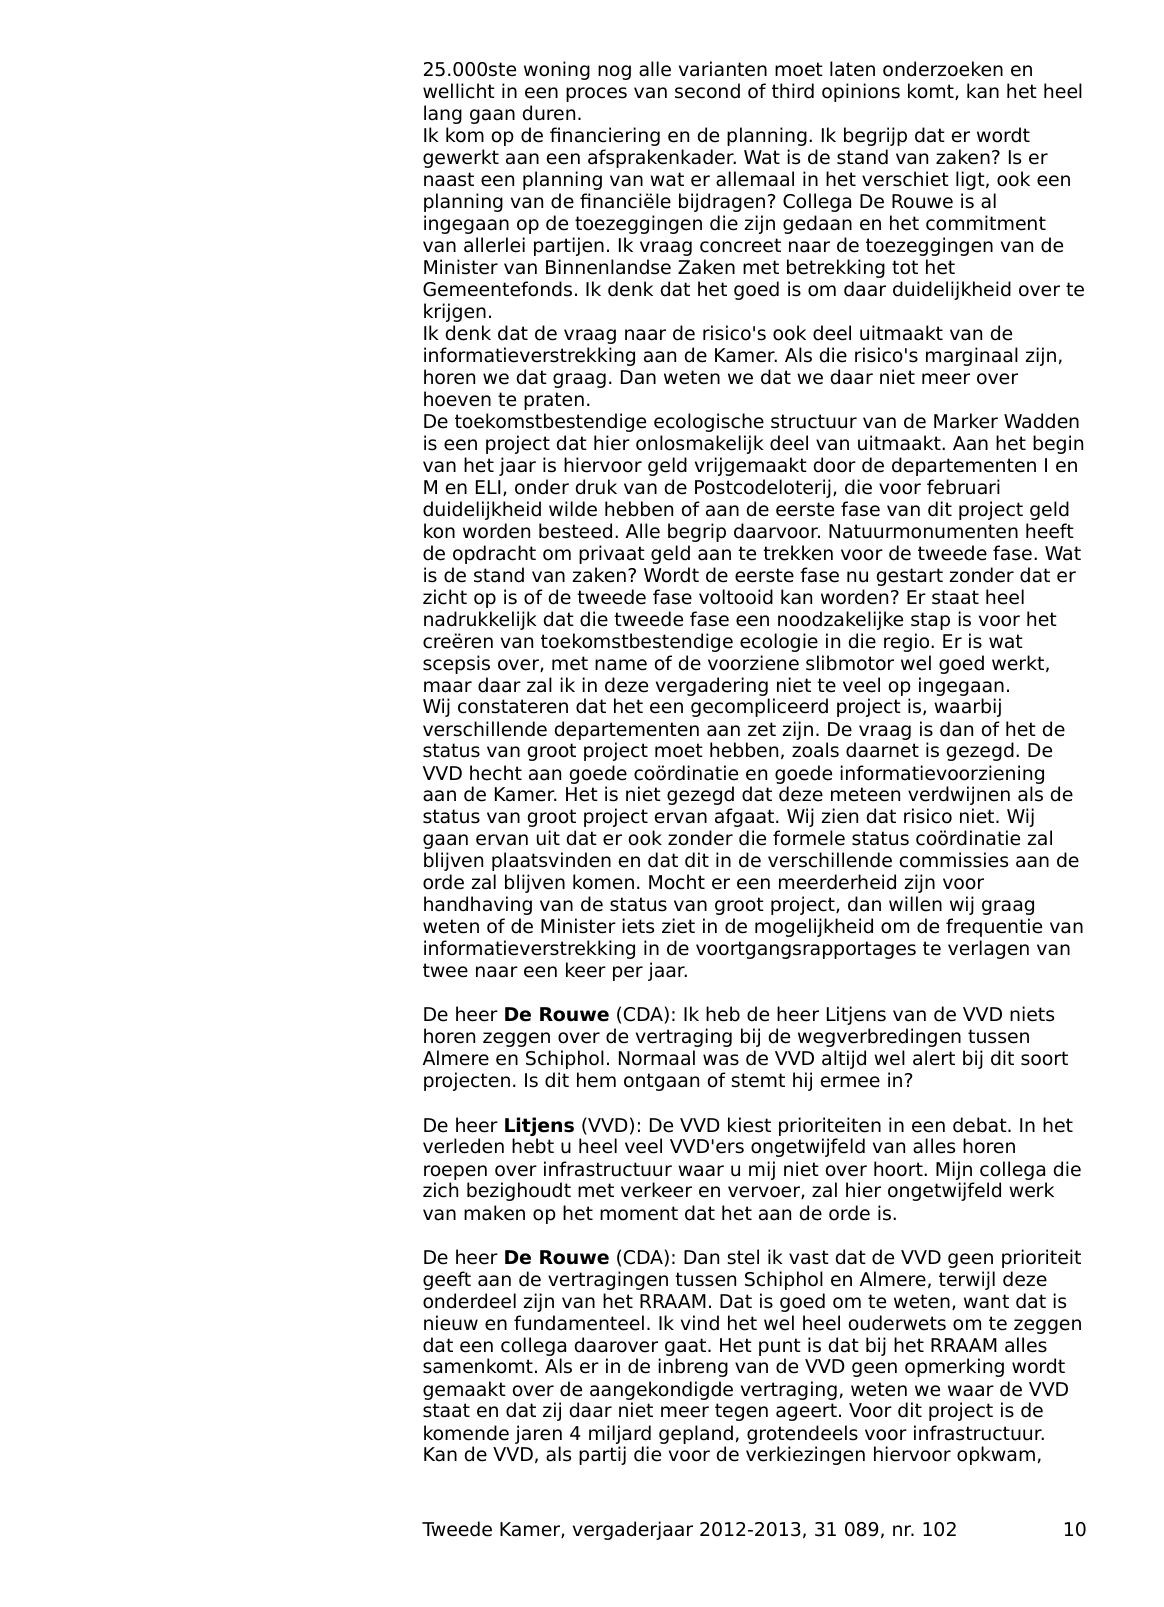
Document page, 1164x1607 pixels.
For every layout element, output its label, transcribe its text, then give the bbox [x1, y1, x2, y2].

text Ik kom op de financiering en de planning. Ik begrijp dat er wordt gewerkt aan een afsprakenkader. Wat is de stand van zaken? Is er naast een planning van wat er allemaal in het verschiet ligt, ook een planning van de financiële bijdragen? Collega De Rouwe is al ingegaan op de toezeggingen die zijn gedaan en het commitment van allerlei partijen. Ik vraag concreet naar de toezeggingen van de Minister van Binnenlandse Zaken met betrekking tot het Gemeentefonds. Ik denk dat het goed is om daar duidelijkheid over te krijgen. [422, 125, 1087, 323]
text Ik denk dat de vraag naar de risico's ook deel uitmaakt van de informatieverstrekking aan de Kamer. Als die risico's marginaal zijn, horen we dat graag. Dan weten we dat we daar niet meer over hoeven te praten. [422, 323, 1087, 411]
text De heer De Rouwe (CDA): Dan stel ik vast dat de VVD geen prioriteit geeft aan de vertragingen tussen Schiphol en Almere, terwijl deze onderdeel zijn van het RRAAM. Dat is goed om te weten, want dat is nieuw en fundamenteel. Ik vind het wel heel ouderwets om te zeggen dat een collega daarover gaat. Het punt is dat bij het RRAAM alles samenkomt. Als er in de inbreng van de VVD geen opmerking wordt gemaakt over de aangekondigde vertraging, weten we waar de VVD staat en dat zij daar niet meer tegen ageert. Voor dit project is de komende jaren 4 miljard gepland, grotendeels voor infrastructuur. Kan de VVD, als partij die voor de verkiezingen hiervoor opkwam, [422, 1247, 1087, 1466]
text De toekomstbestendige ecologische structuur van de Marker Wadden is een project dat hier onlosmakelijk deel van uitmaakt. Aan het begin van het jaar is hiervoor geld vrijgemaakt door de departementen I en M en ELI, onder druk van de Postcodeloterij, die voor februari duidelijkheid wilde hebben of aan de eerste fase van dit project geld kon worden besteed. Alle begrip daarvoor. Natuurmonumenten heeft de opdracht om privaat geld aan te trekken voor de tweede fase. Wat is de stand van zaken? Wordt de eerste fase nu gestart zonder dat er zicht op is of de tweede fase voltooid kan worden? Er staat heel nadrukkelijk dat die tweede fase een noodzakelijke stap is voor het creëren van toekomstbestendige ecologie in die regio. Er is wat scepsis over, met name of de voorziene slibmotor wel goed werkt, maar daar zal ik in deze vergadering niet te veel op ingegaan. [422, 411, 1087, 696]
text De heer De Rouwe (CDA): Ik heb de heer Litjens van de VVD niets horen zeggen over de vertraging bij de wegverbredingen tussen Almere en Schiphol. Normaal was de VVD altijd wel alert bij dit soort projecten. Is dit hem ontgaan of stemt hij ermee in? [422, 1004, 1087, 1092]
text 25.000ste woning nog alle varianten moet laten onderzoeken en wellicht in een proces van second of third opinions komt, kan het heel lang gaan duren. [422, 59, 1087, 125]
text Wij constateren dat het een gecompliceerd project is, waarbij verschillende departementen aan zet zijn. De vraag is dan of het de status van groot project moet hebben, zoals daarnet is gezegd. De VVD hecht aan goede coördinatie en goede informatievoorziening aan de Kamer. Het is niet gezegd dat deze meteen verdwijnen als de status van groot project ervan afgaat. Wij zien dat risico niet. Wij gaan ervan uit dat er ook zonder die formele status coördinatie zal blijven plaatsvinden en dat dit in de verschillende commissies aan de orde zal blijven komen. Mocht er een meerderheid zijn voor handhaving van de status van groot project, dan willen wij graag weten of de Minister iets ziet in de mogelijkheid om de frequentie van informatieverstrekking in de voortgangsrapportages te verlagen van twee naar een keer per jaar. [422, 696, 1087, 982]
text De heer Litjens (VVD): De VVD kiest prioriteiten in een debat. In het verleden hebt u heel veel VVD'ers ongetwijfeld van alles horen roepen over infrastructuur waar u mij niet over hoort. Mijn collega die zich bezighoudt met verkeer en vervoer, zal hier ongetwijfeld werk van maken op het moment dat het aan de orde is. [422, 1114, 1087, 1224]
